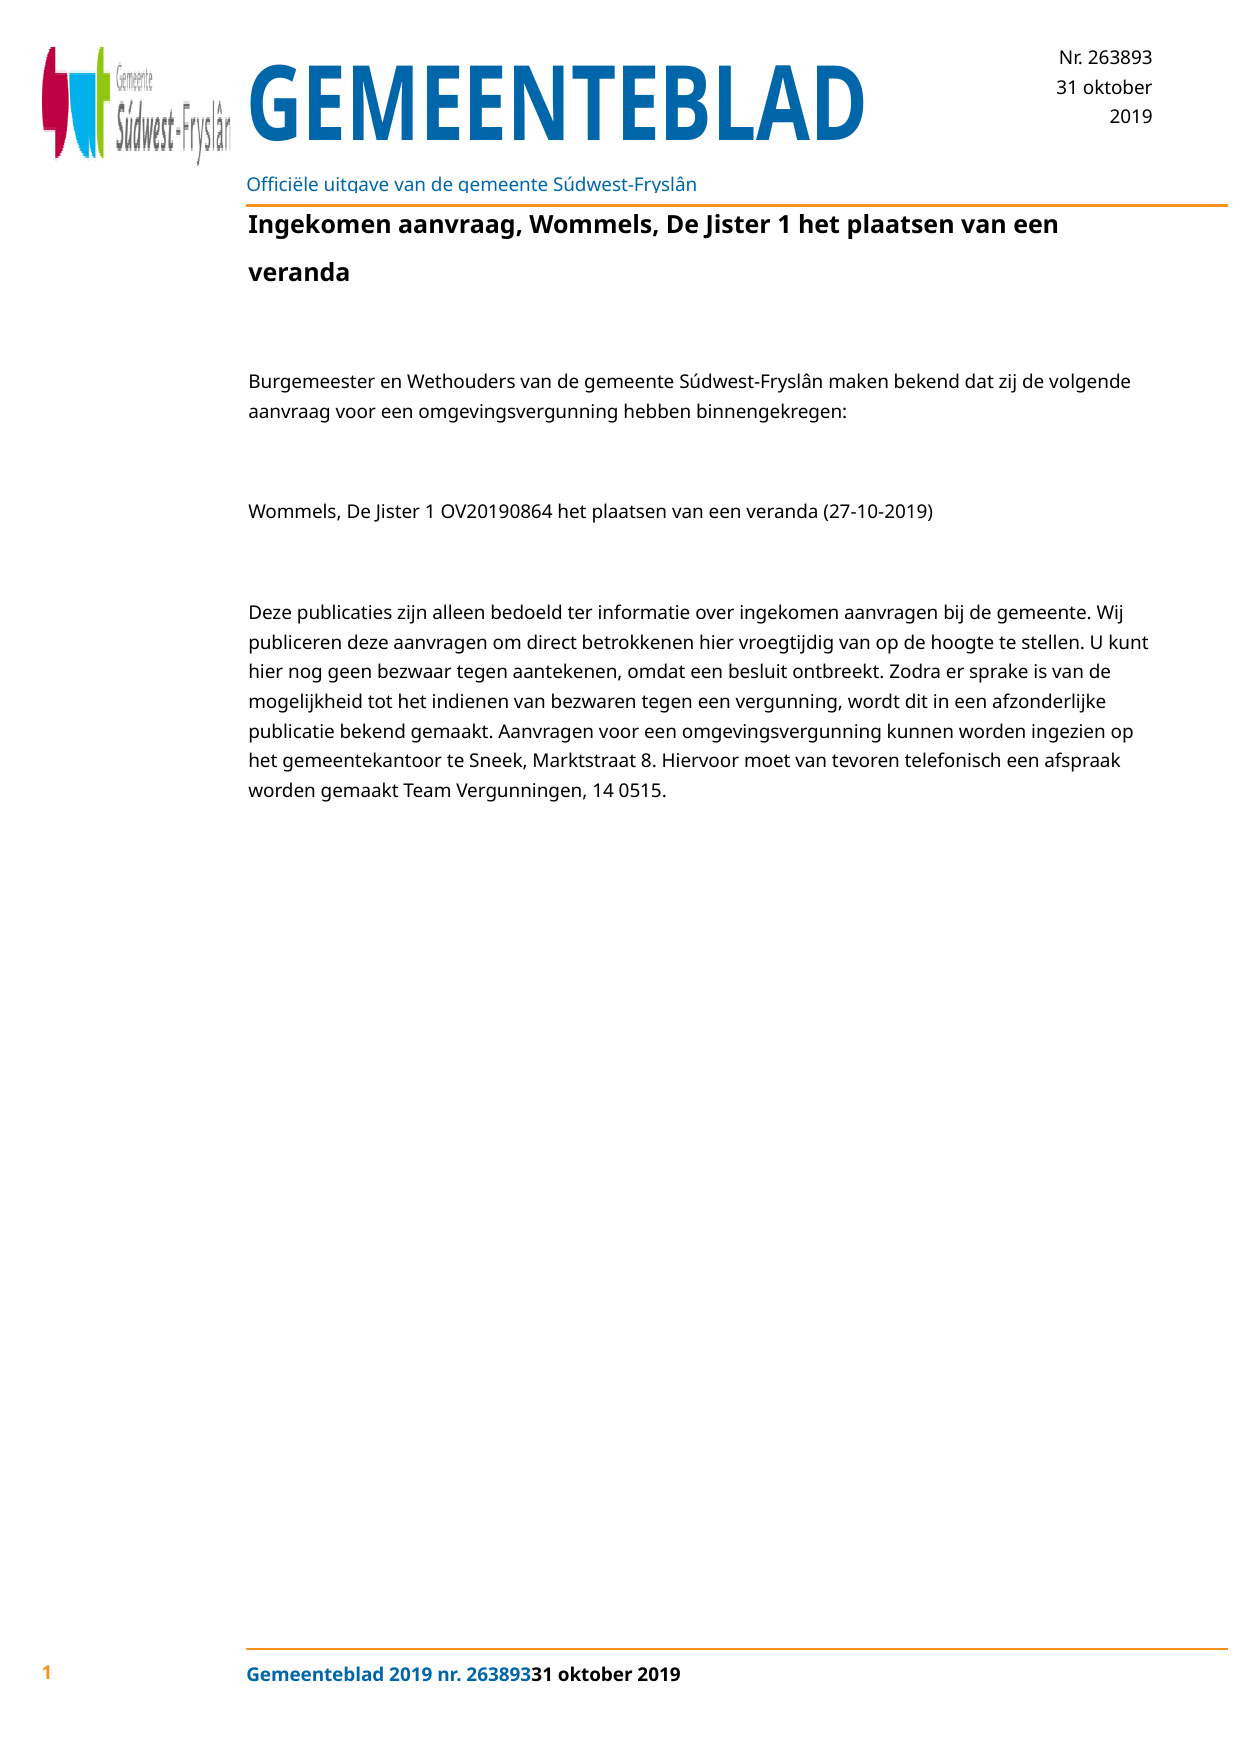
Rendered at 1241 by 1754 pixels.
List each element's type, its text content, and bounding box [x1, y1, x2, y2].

text Deze publicaties zijn alleen bedoeld ter informatie over ingekomen aanvragen bij de gemeente. Wij publiceren deze aanvragen om direct betrokkenen hier vroegtijdig van op de hoogte te stellen. U kunt hier nog geen bezwaar tegen aantekenen, omdat een besluit ontbreekt. Zodra er sprake is van de mogelijkheid tot het indienen van bezwaren tegen een vergunning, wordt dit in een afzonderlijke publicatie bekend gemaakt. Aanvragen voor een omgevingsvergunning kunnen worden ingezien op het gemeentekantoor te Sneek, Marktstraat 8. Hiervoor moet van tevoren telefonisch een afspraak worden gemaakt Team Vergunningen, 14 0515. [248, 599, 1152, 803]
picture [41, 47, 231, 172]
text Burgemeester en Wethouders van de gemeente Súdwest-Fryslân maken bekend dat zij de volgende aanvraag voor een omgevingsvergunning hebben binnengekregen: [248, 368, 1152, 424]
text Wommels, De Jister 1 OV20190864 het plaatsen van een veranda (27-10-2019) [248, 499, 1152, 524]
text Ingekomen aanvraag, Wommels, De Jister 1 het plaatsen van een veranda [248, 207, 1152, 288]
